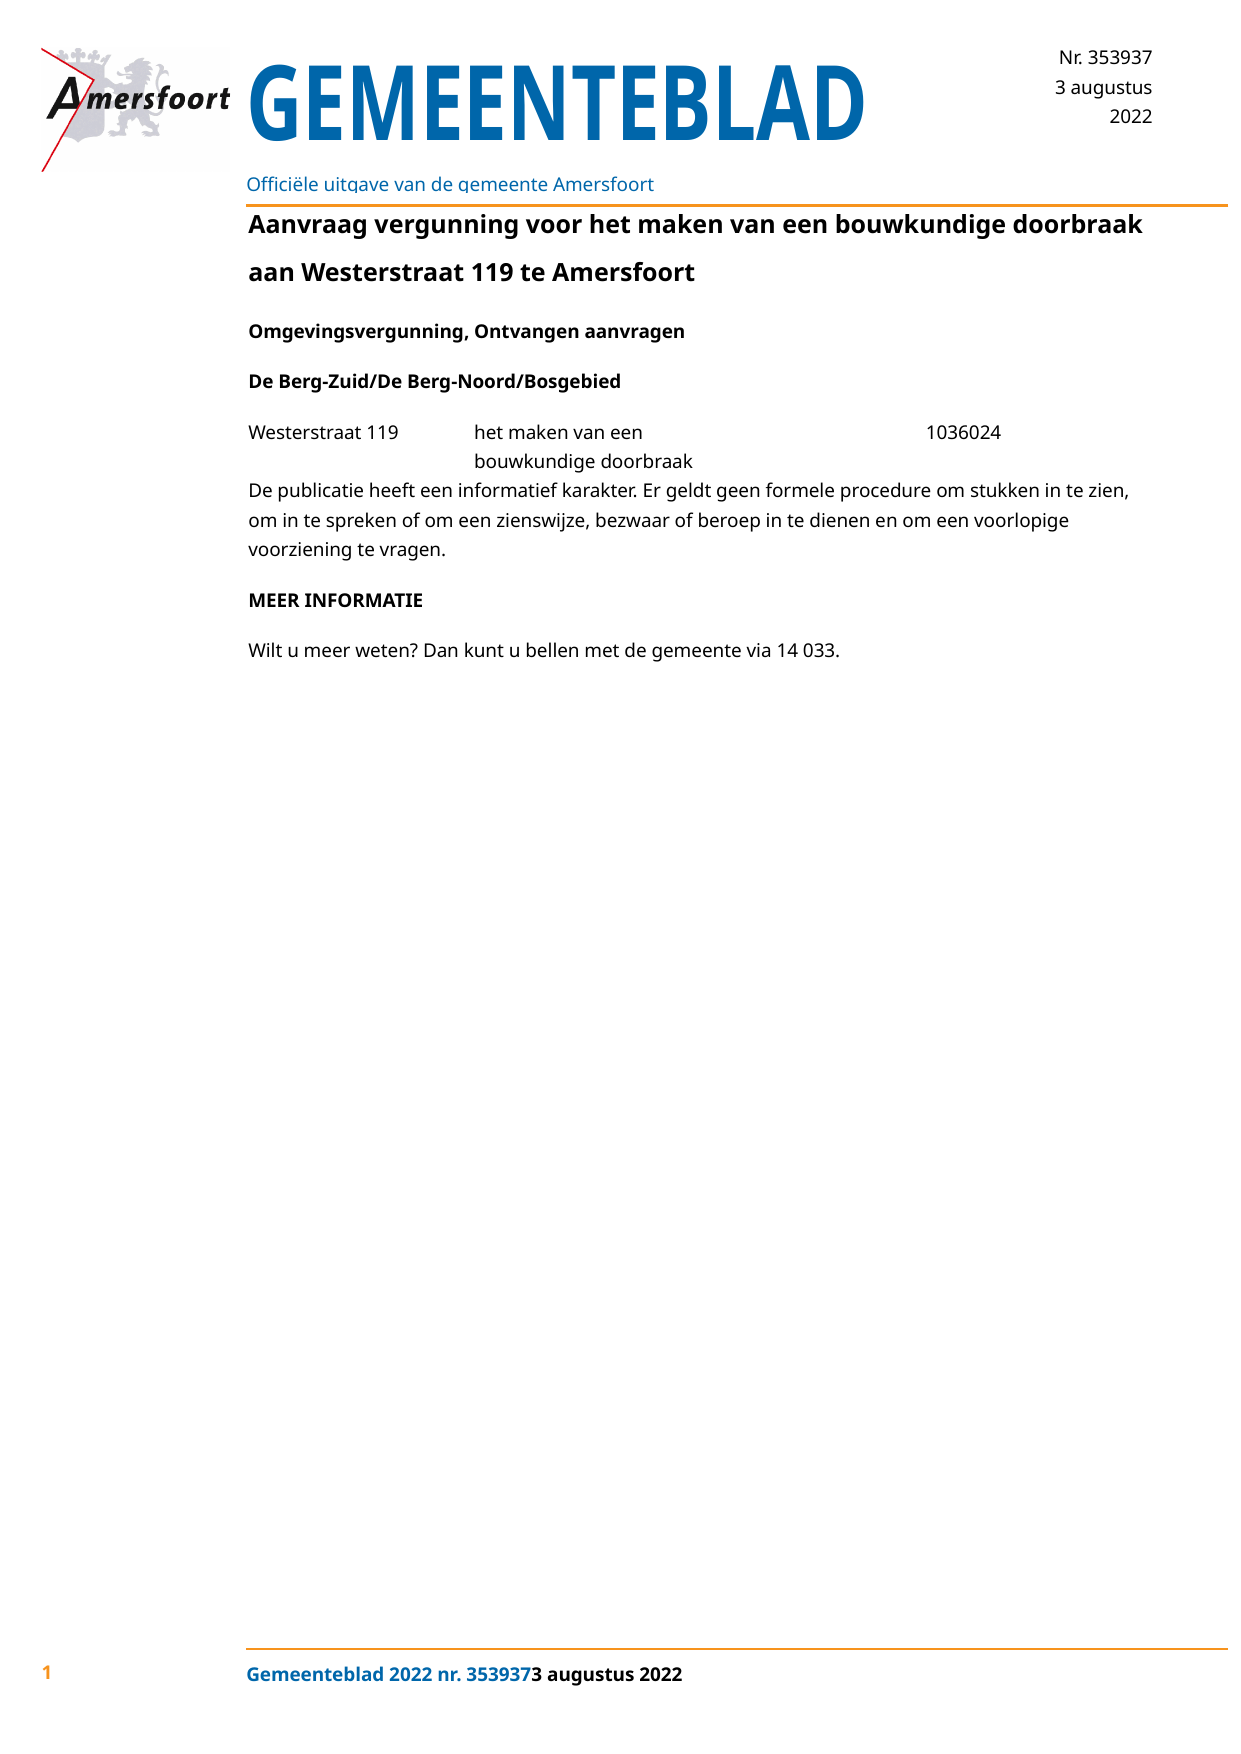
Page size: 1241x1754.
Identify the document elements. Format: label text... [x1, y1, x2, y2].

text De publicatie heeft een informatief karakter. Er geldt geen formele procedure om stukken in te zien, om in te spreken of om een zienswijze, bezwaar of beroep in te dienen en om een voorlopige voorziening te vragen. [248, 477, 1152, 562]
table_header Westerstraat 119 [248, 419, 474, 474]
table_header 1036024 [926, 419, 1152, 474]
text Wilt u meer weten? Dan kunt u bellen met de gemeente via 14 033. [248, 637, 1152, 663]
text De Berg-Zuid/De Berg-Noord/Bosgebied [248, 368, 1152, 394]
table_header [700, 419, 926, 474]
table_header het maken van een bouwkundige doorbraak [474, 419, 700, 474]
text Omgevingsvergunning, Ontvangen aanvragen [248, 318, 1152, 344]
text MEER INFORMATIE [248, 587, 1152, 613]
text Aanvraag vergunning voor het maken van een bouwkundige doorbraak aan Westerstraat 119 te Amersfoort [248, 207, 1152, 288]
picture [41, 47, 231, 172]
